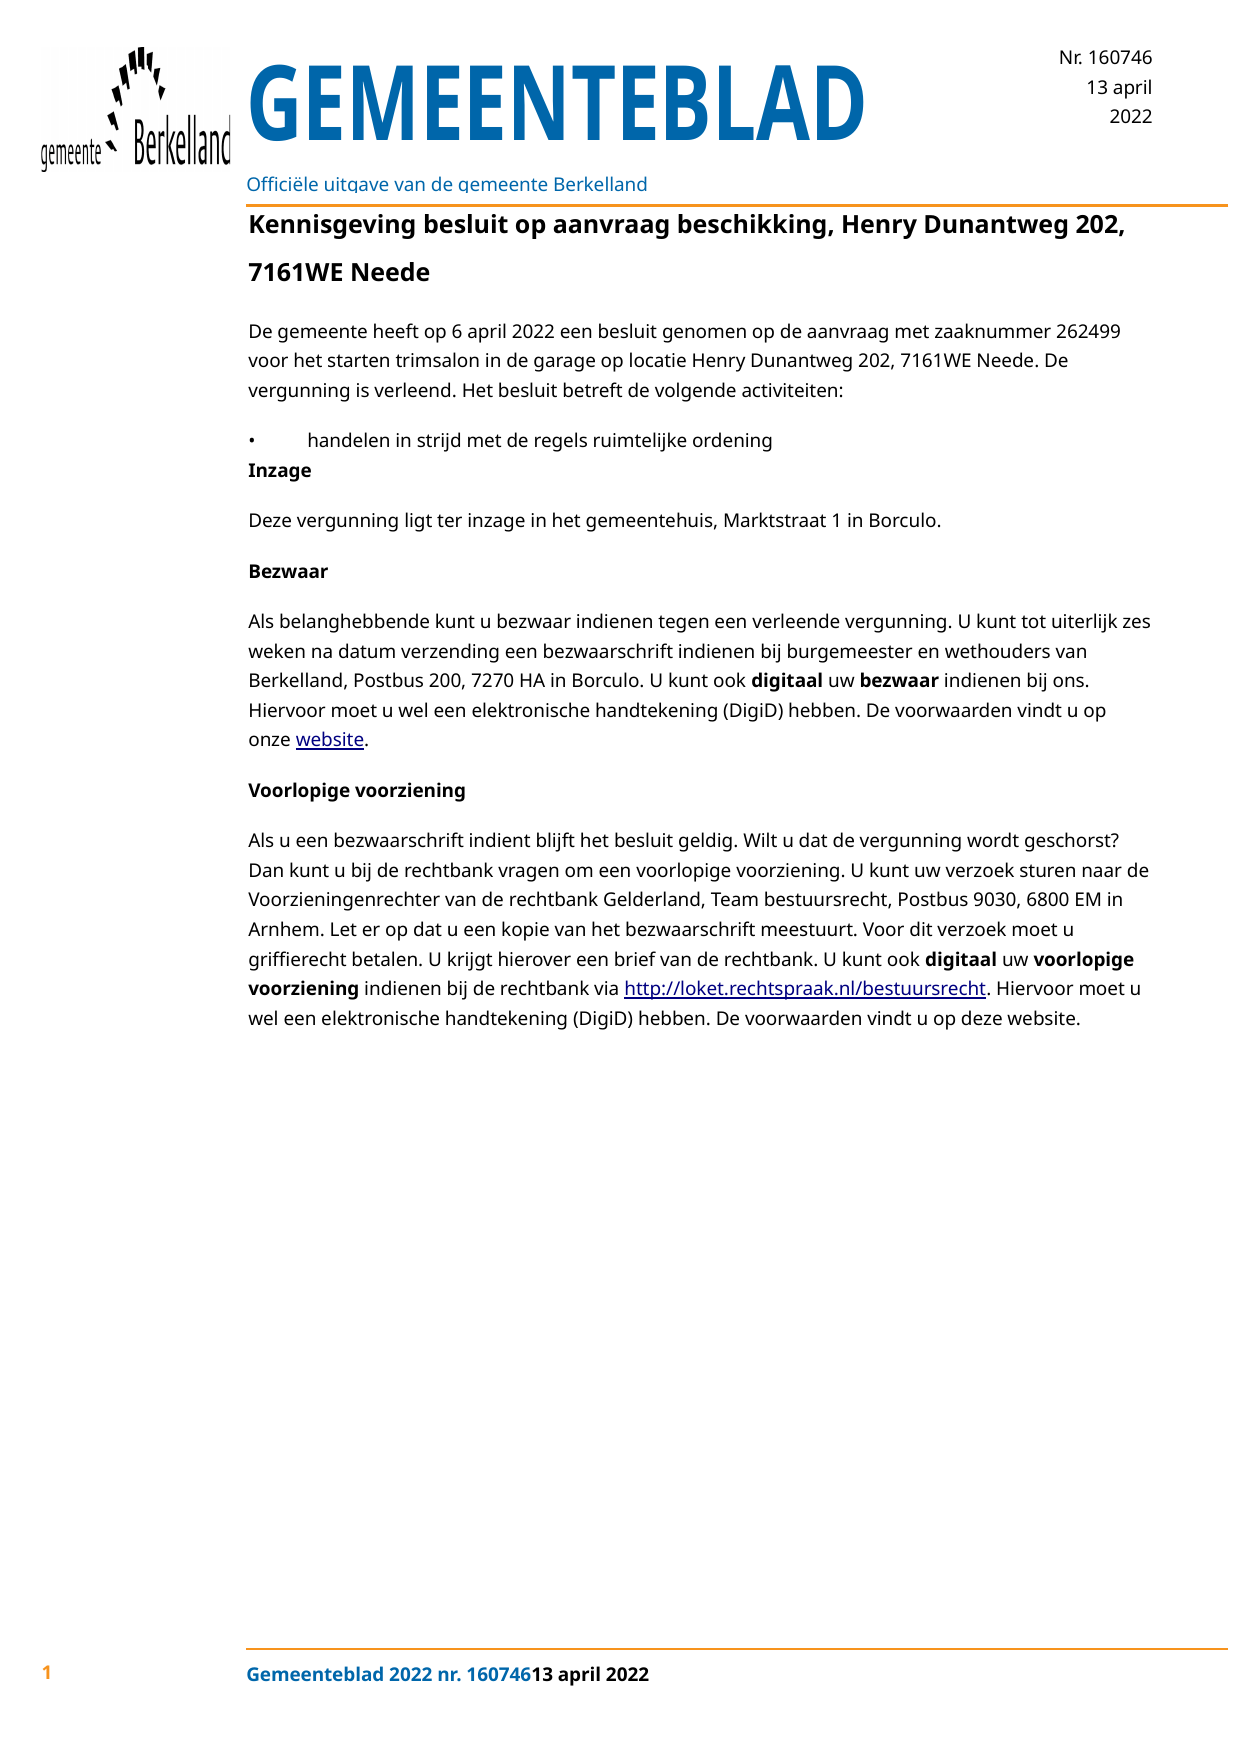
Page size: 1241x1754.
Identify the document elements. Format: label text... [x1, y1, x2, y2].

text Voorlopige voorziening [248, 777, 1152, 803]
picture [41, 47, 231, 172]
text Als belanghebbende kunt u bezwaar indienen tegen een verleende vergunning. U kunt tot uiterlijk zes weken na datum verzending een bezwaarschrift indienen bij burgemeester en wethouders van Berkelland, Postbus 200, 7270 HA in Borculo. U kunt ook digitaal uw bezwaar indienen bij ons. Hiervoor moet u wel een elektronische handtekening (DigiD) hebben. De voorwaarden vindt u op onze website. [248, 608, 1152, 752]
text Kennisgeving besluit op aanvraag beschikking, Henry Dunantweg 202, 7161WE Neede [248, 207, 1152, 288]
list handelen in strijd met de regels ruimtelijke ordening [248, 427, 1152, 453]
text De gemeente heeft op 6 april 2022 een besluit genomen op de aanvraag met zaaknummer 262499 voor het starten trimsalon in de garage op locatie Henry Dunantweg 202, 7161WE Neede. De vergunning is verleend. Het besluit betreft de volgende activiteiten: [248, 318, 1152, 403]
text Inzage [248, 457, 1152, 483]
text Bezwaar [248, 558, 1152, 584]
text Als u een bezwaarschrift indient blijft het besluit geldig. Wilt u dat de vergunning wordt geschorst? Dan kunt u bij de rechtbank vragen om een voorlopige voorziening. U kunt uw verzoek sturen naar de Voorzieningenrechter van de rechtbank Gelderland, Team bestuursrecht, Postbus 9030, 6800 EM in Arnhem. Let er op dat u een kopie van het bezwaarschrift meestuurt. Voor dit verzoek moet u griffierecht betalen. U krijgt hierover een brief van de rechtbank. U kunt ook digitaal uw voorlopige voorziening indienen bij de rechtbank via http://loket.rechtspraak.nl/bestuursrecht. Hiervoor moet u wel een elektronische handtekening (DigiD) hebben. De voorwaarden vindt u op deze website. [248, 827, 1152, 1031]
text Deze vergunning ligt ter inzage in het gemeentehuis, Marktstraat 1 in Borculo. [248, 507, 1152, 533]
